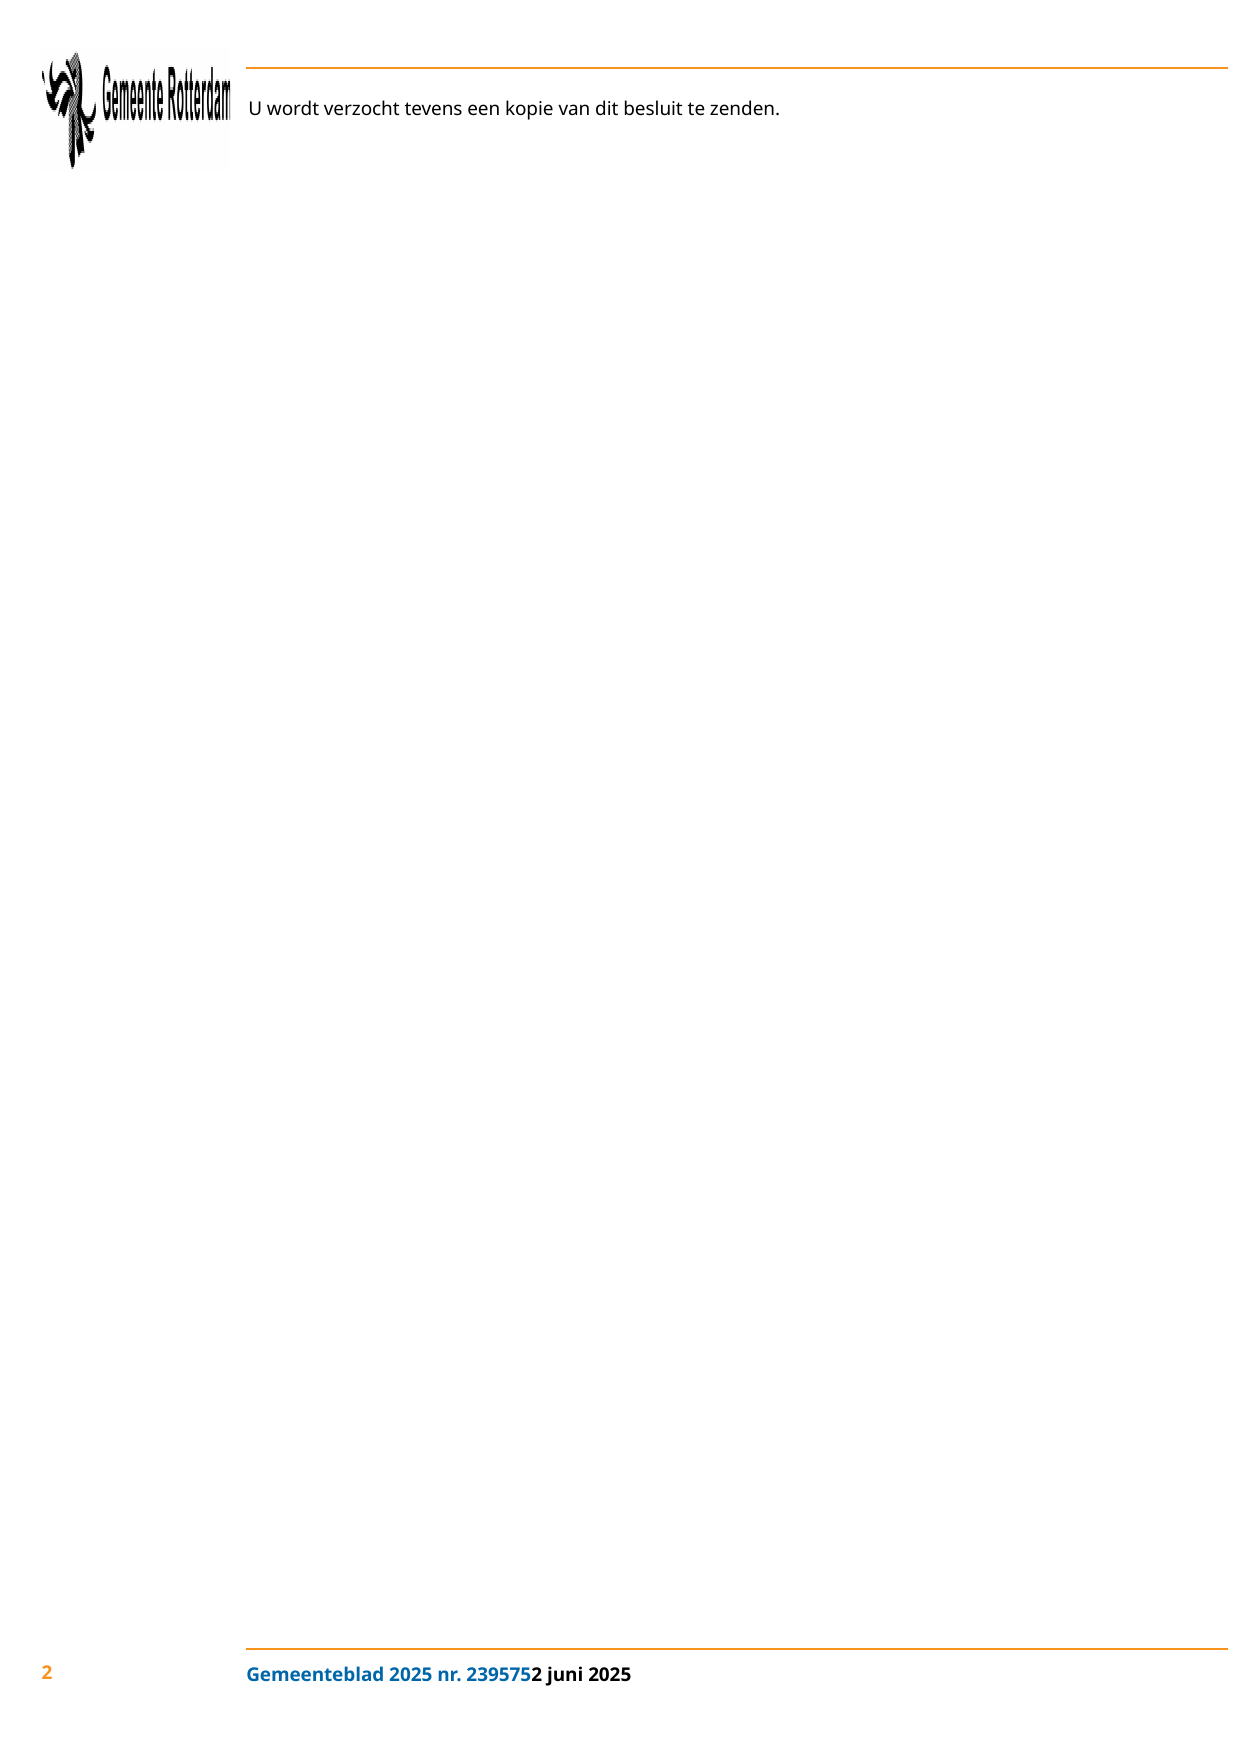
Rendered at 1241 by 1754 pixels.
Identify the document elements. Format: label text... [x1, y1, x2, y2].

picture [41, 47, 231, 172]
text U wordt verzocht tevens een kopie van dit besluit te zenden. [248, 95, 1152, 121]
